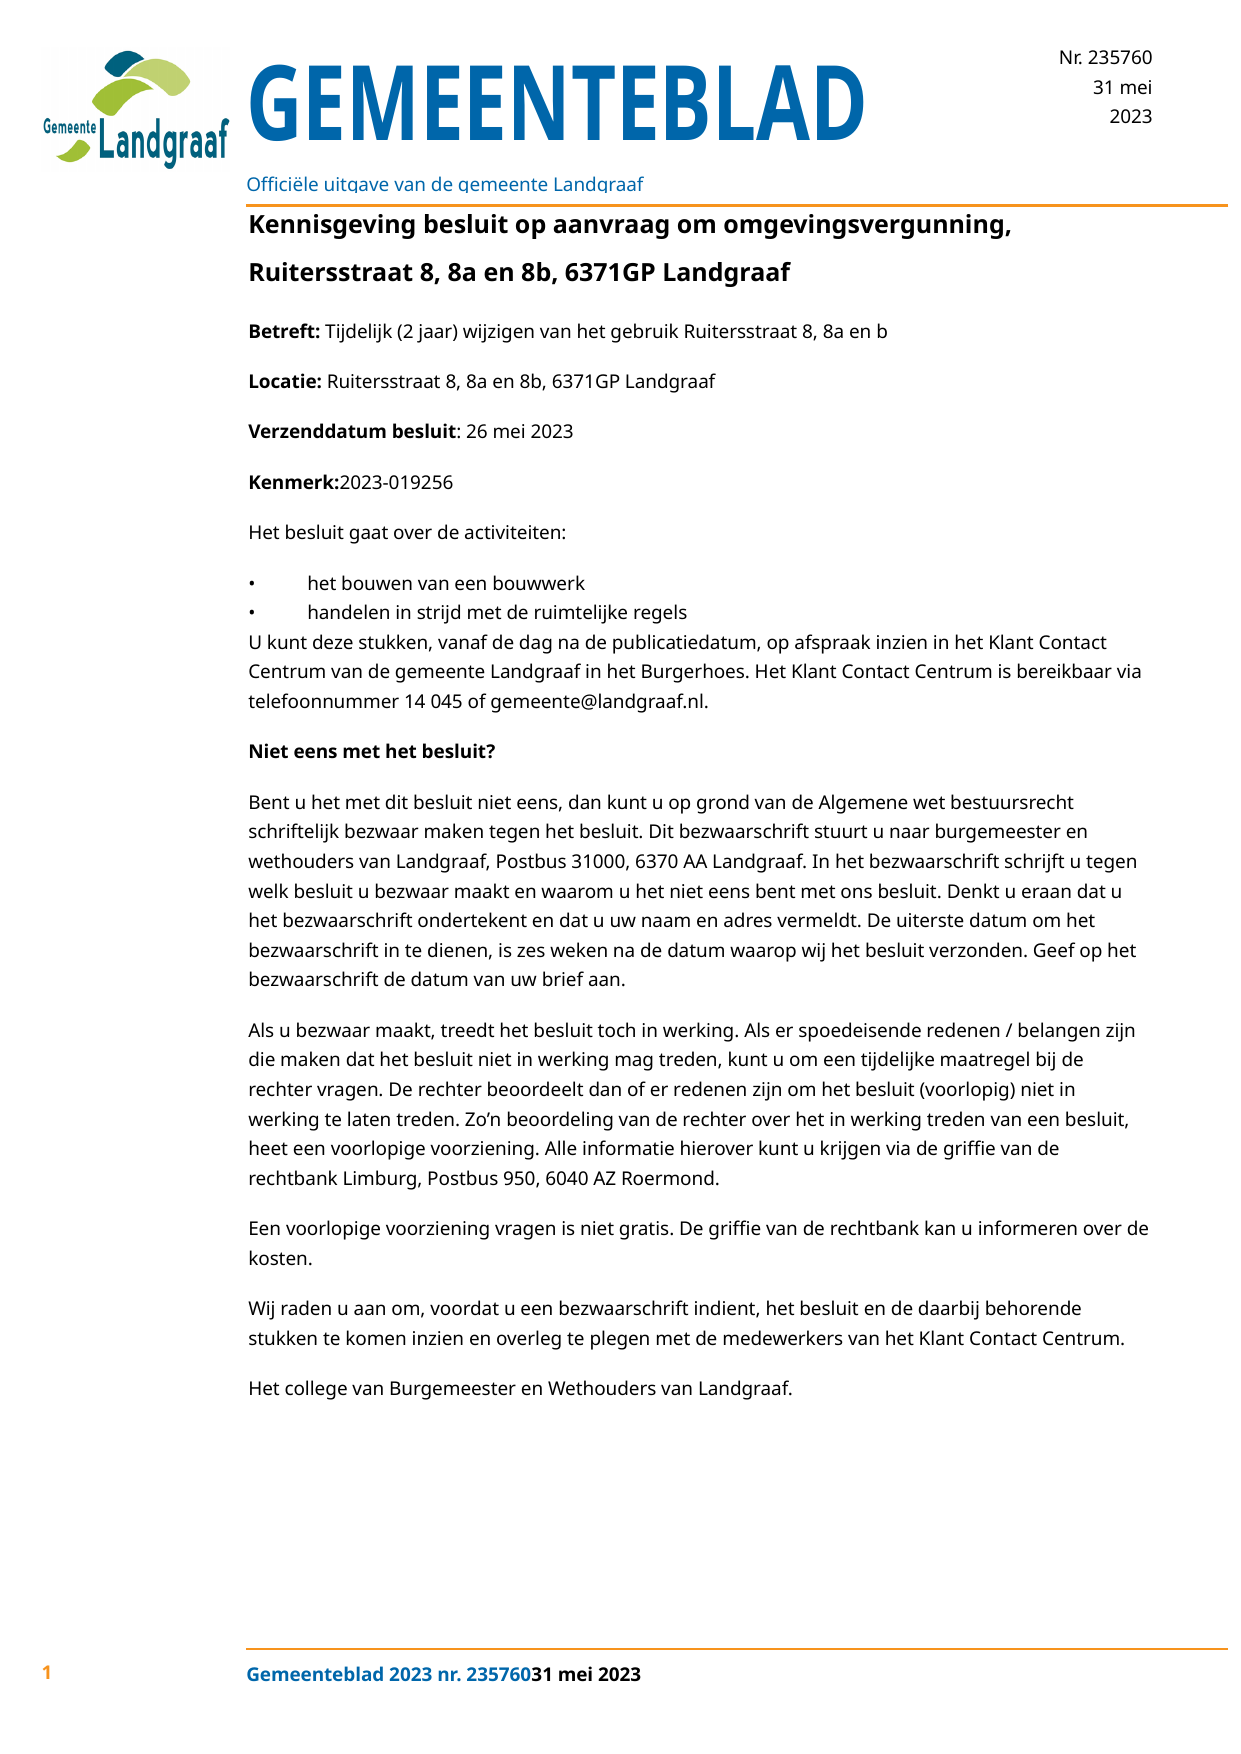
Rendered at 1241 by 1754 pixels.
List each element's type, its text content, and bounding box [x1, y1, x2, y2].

text Wij raden u aan om, voordat u een bezwaarschrift indient, het besluit en de daarbij behorende stukken te komen inzien en overleg te plegen met de medewerkers van het Klant Contact Centrum. [248, 1295, 1152, 1351]
text Kenmerk:2023-019256 [248, 469, 1152, 495]
text Het college van Burgemeester en Wethouders van Landgraaf. [248, 1375, 1152, 1401]
list het bouwen van een bouwwerk [248, 570, 1152, 596]
text Een voorlopige voorziening vragen is niet gratis. De griffie van de rechtbank kan u informeren over de kosten. [248, 1215, 1152, 1271]
text U kunt deze stukken, vanaf de dag na de publicatiedatum, op afspraak inzien in het Klant Contact Centrum van de gemeente Landgraaf in het Burgerhoes. Het Klant Contact Centrum is bereikbaar via telefoonnummer 14 045 of gemeente@landgraaf.nl. [248, 629, 1152, 714]
text Verzenddatum besluit: 26 mei 2023 [248, 419, 1152, 444]
text Betreft: Tijdelijk (2 jaar) wijzigen van het gebruik Ruitersstraat 8, 8a en b [248, 318, 1152, 344]
text Het besluit gaat over de activiteiten: [248, 519, 1152, 545]
text Als u bezwaar maakt, treedt het besluit toch in werking. Als er spoedeisende redenen / belangen zijn die maken dat het besluit niet in werking mag treden, kunt u om een tijdelijke maatregel bij de rechter vragen. De rechter beoordeelt dan of er redenen zijn om het besluit (voorlopig) niet in werking te laten treden. Zo’n beoordeling van de rechter over het in werking treden van een besluit, heet een voorlopige voorziening. Alle informatie hierover kunt u krijgen via de griffie van de rechtbank Limburg, Postbus 950, 6040 AZ Roermond. [248, 1017, 1152, 1191]
text Kennisgeving besluit op aanvraag om omgevingsvergunning, Ruitersstraat 8, 8a en 8b, 6371GP Landgraaf [248, 207, 1152, 288]
list handelen in strijd met de ruimtelijke regels [248, 599, 1152, 625]
picture [41, 47, 231, 172]
text Locatie: Ruitersstraat 8, 8a en 8b, 6371GP Landgraaf [248, 368, 1152, 394]
text Bent u het met dit besluit niet eens, dan kunt u op grond van de Algemene wet bestuursrecht schriftelijk bezwaar maken tegen het besluit. Dit bezwaarschrift stuurt u naar burgemeester en wethouders van Landgraaf, Postbus 31000, 6370 AA Landgraaf. In het bezwaarschrift schrijft u tegen welk besluit u bezwaar maakt en waarom u het niet eens bent met ons besluit. Denkt u eraan dat u het bezwaarschrift ondertekent en dat u uw naam en adres vermeldt. De uiterste datum om het bezwaarschrift in te dienen, is zes weken na de datum waarop wij het besluit verzonden. Geef op het bezwaarschrift de datum van uw brief aan. [248, 789, 1152, 992]
text Niet eens met het besluit? [248, 739, 1152, 764]
